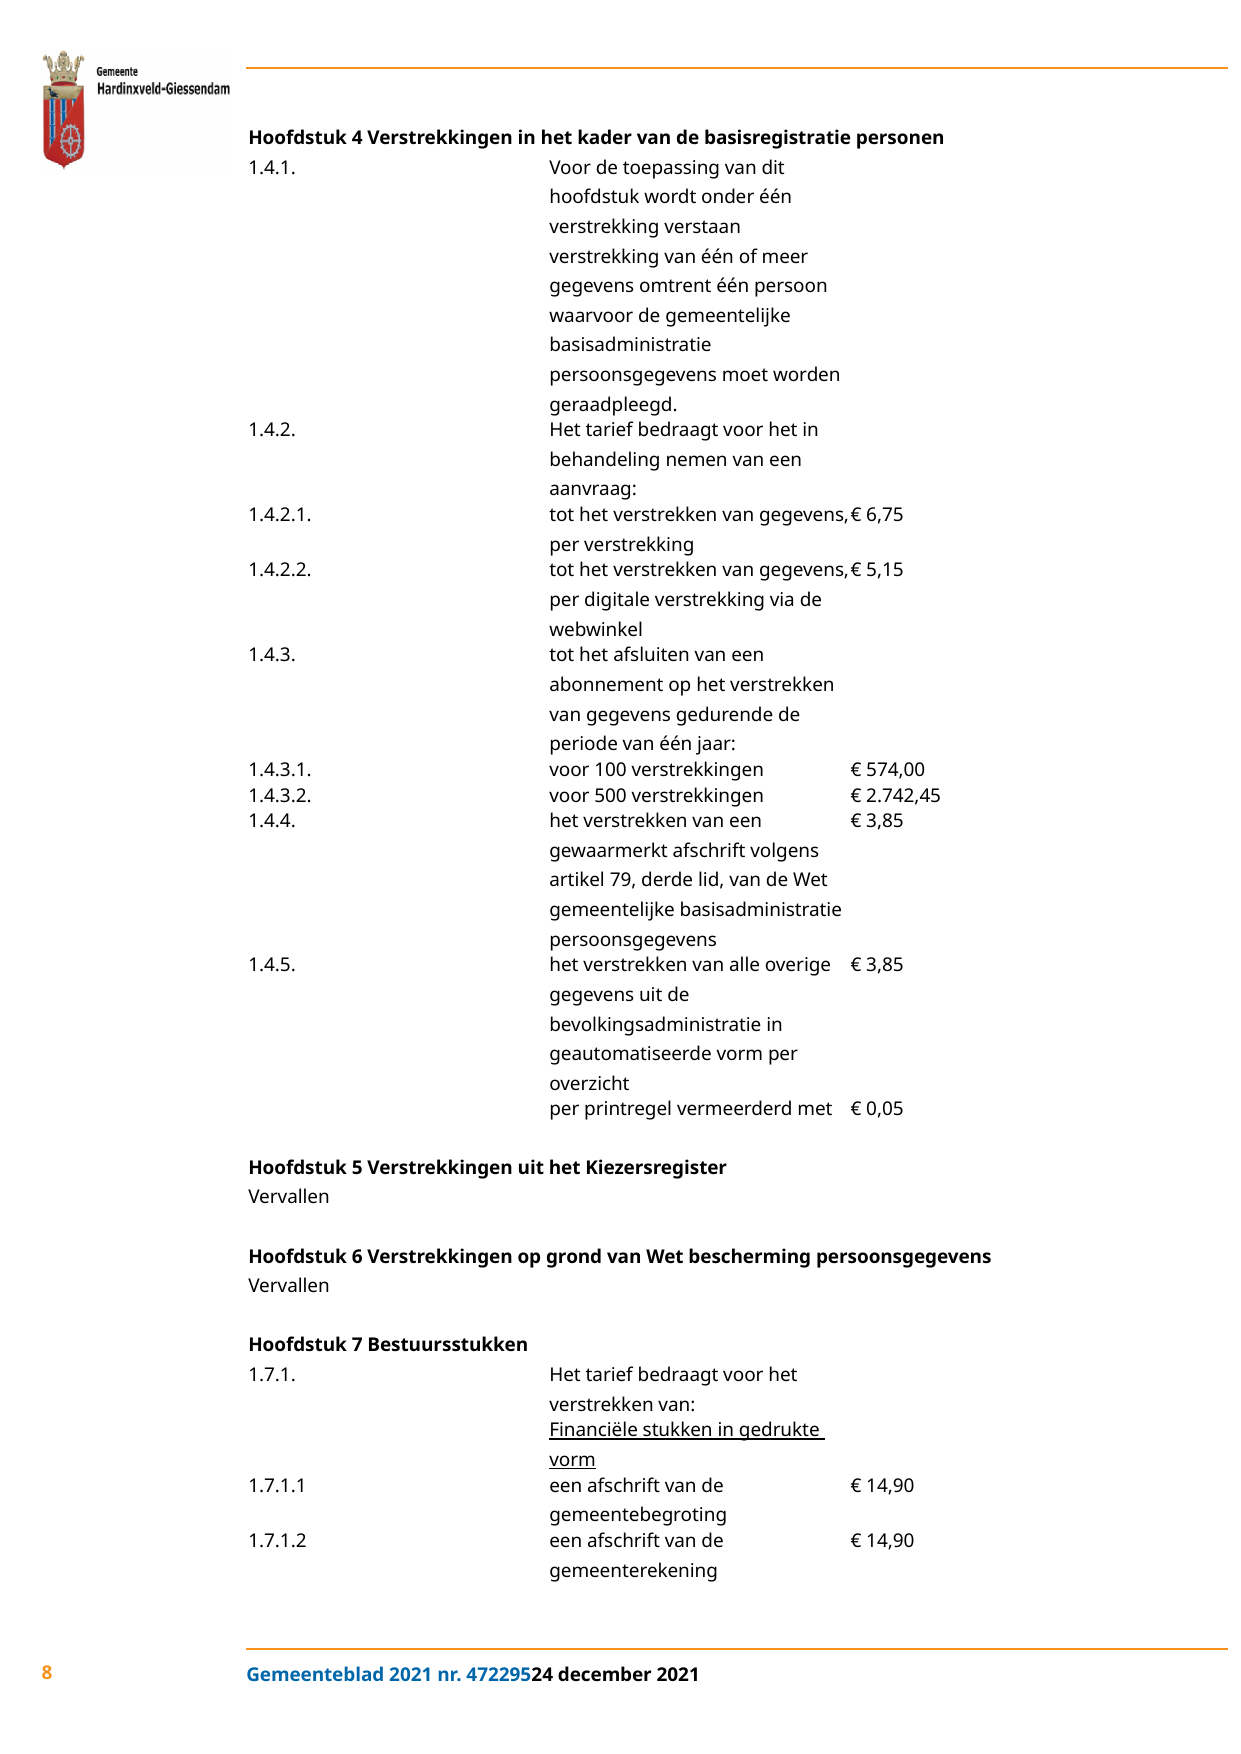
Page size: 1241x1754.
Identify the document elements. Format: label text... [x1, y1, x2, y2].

table_cell [248, 1417, 549, 1472]
table_cell 1.4.4. [248, 808, 549, 952]
table_cell 1.4.3.1. [248, 756, 549, 782]
table_cell 1.4.2.1. [248, 501, 549, 557]
table_cell tot het verstrekken van gegevens, per verstrekking [549, 501, 850, 557]
table_cell € 3,85 [850, 808, 1152, 952]
table_cell 1.7.1.1 [248, 1472, 549, 1527]
table_cell voor 500 verstrekkingen [549, 782, 850, 807]
table_cell 1.4.2.2. [248, 557, 549, 642]
table_header Het tarief bedraagt voor het verstrekken van: [549, 1361, 850, 1417]
text Hoofdstuk 7 Bestuursstukken [248, 1332, 1152, 1357]
table_cell het verstrekken van een gewaarmerkt afschrift volgens artikel 79, derde lid, van de Wet gemeentelijke basisadministratie persoonsgegevens [549, 808, 850, 952]
table_cell 1.4.3. [248, 642, 549, 756]
table_cell Financiële stukken in gedrukte vorm [549, 1417, 850, 1472]
table_cell per printregel vermeerderd met [549, 1096, 850, 1121]
table_cell [850, 642, 1152, 756]
text Hoofdstuk 5 Verstrekkingen uit het Kiezersregister [248, 1154, 1152, 1180]
table_cell € 3,85 [850, 952, 1152, 1096]
table_cell [850, 416, 1152, 501]
table_cell het verstrekken van alle overige gegevens uit de bevolkingsadministratie in geautomatiseerde vorm per overzicht [549, 952, 850, 1096]
table_cell 1.4.5. [248, 952, 549, 1096]
table_cell 1.7.1.2 [248, 1527, 549, 1583]
table_cell [248, 1096, 549, 1121]
text Vervallen [248, 1272, 1152, 1298]
text Hoofdstuk 4 Verstrekkingen in het kader van de basisregistratie personen [248, 124, 1152, 150]
table_cell voor 100 verstrekkingen [549, 756, 850, 782]
table_header 1.4.1. [248, 154, 549, 416]
table_cell € 574,00 [850, 756, 1152, 782]
text Hoofdstuk 6 Verstrekkingen op grond van Wet bescherming persoonsgegevens [248, 1243, 1152, 1269]
table_cell [549, 1583, 850, 1608]
picture [41, 47, 231, 172]
table_cell een afschrift van de gemeentebegroting [549, 1472, 850, 1527]
table_cell € 14,90 [850, 1527, 1152, 1583]
text Vervallen [248, 1184, 1152, 1209]
table_header [850, 1361, 1152, 1417]
table_cell [850, 1583, 1152, 1608]
table_cell tot het verstrekken van gegevens, per digitale verstrekking via de webwinkel [549, 557, 850, 642]
table_cell € 5,15 [850, 557, 1152, 642]
table_header 1.7.1. [248, 1361, 549, 1417]
table_header Voor de toepassing van dit hoofdstuk wordt onder één verstrekking verstaan verstrekking van één of meer gegevens omtrent één persoon waarvoor de gemeentelijke basisadministratie persoonsgegevens moet worden geraadpleegd. [549, 154, 850, 416]
table_cell [850, 1417, 1152, 1472]
table_cell € 0,05 [850, 1096, 1152, 1121]
table_cell een afschrift van de gemeenterekening [549, 1527, 850, 1583]
table_cell tot het afsluiten van een abonnement op het verstrekken van gegevens gedurende de periode van één jaar: [549, 642, 850, 756]
table_cell 1.4.2. [248, 416, 549, 501]
table_header [850, 154, 1152, 416]
table_cell € 6,75 [850, 501, 1152, 557]
table_cell Het tarief bedraagt voor het in behandeling nemen van een aanvraag: [549, 416, 850, 501]
table_cell € 2.742,45 [850, 782, 1152, 807]
table_cell 1.4.3.2. [248, 782, 549, 807]
table_cell € 14,90 [850, 1472, 1152, 1527]
table_cell [248, 1583, 549, 1608]
